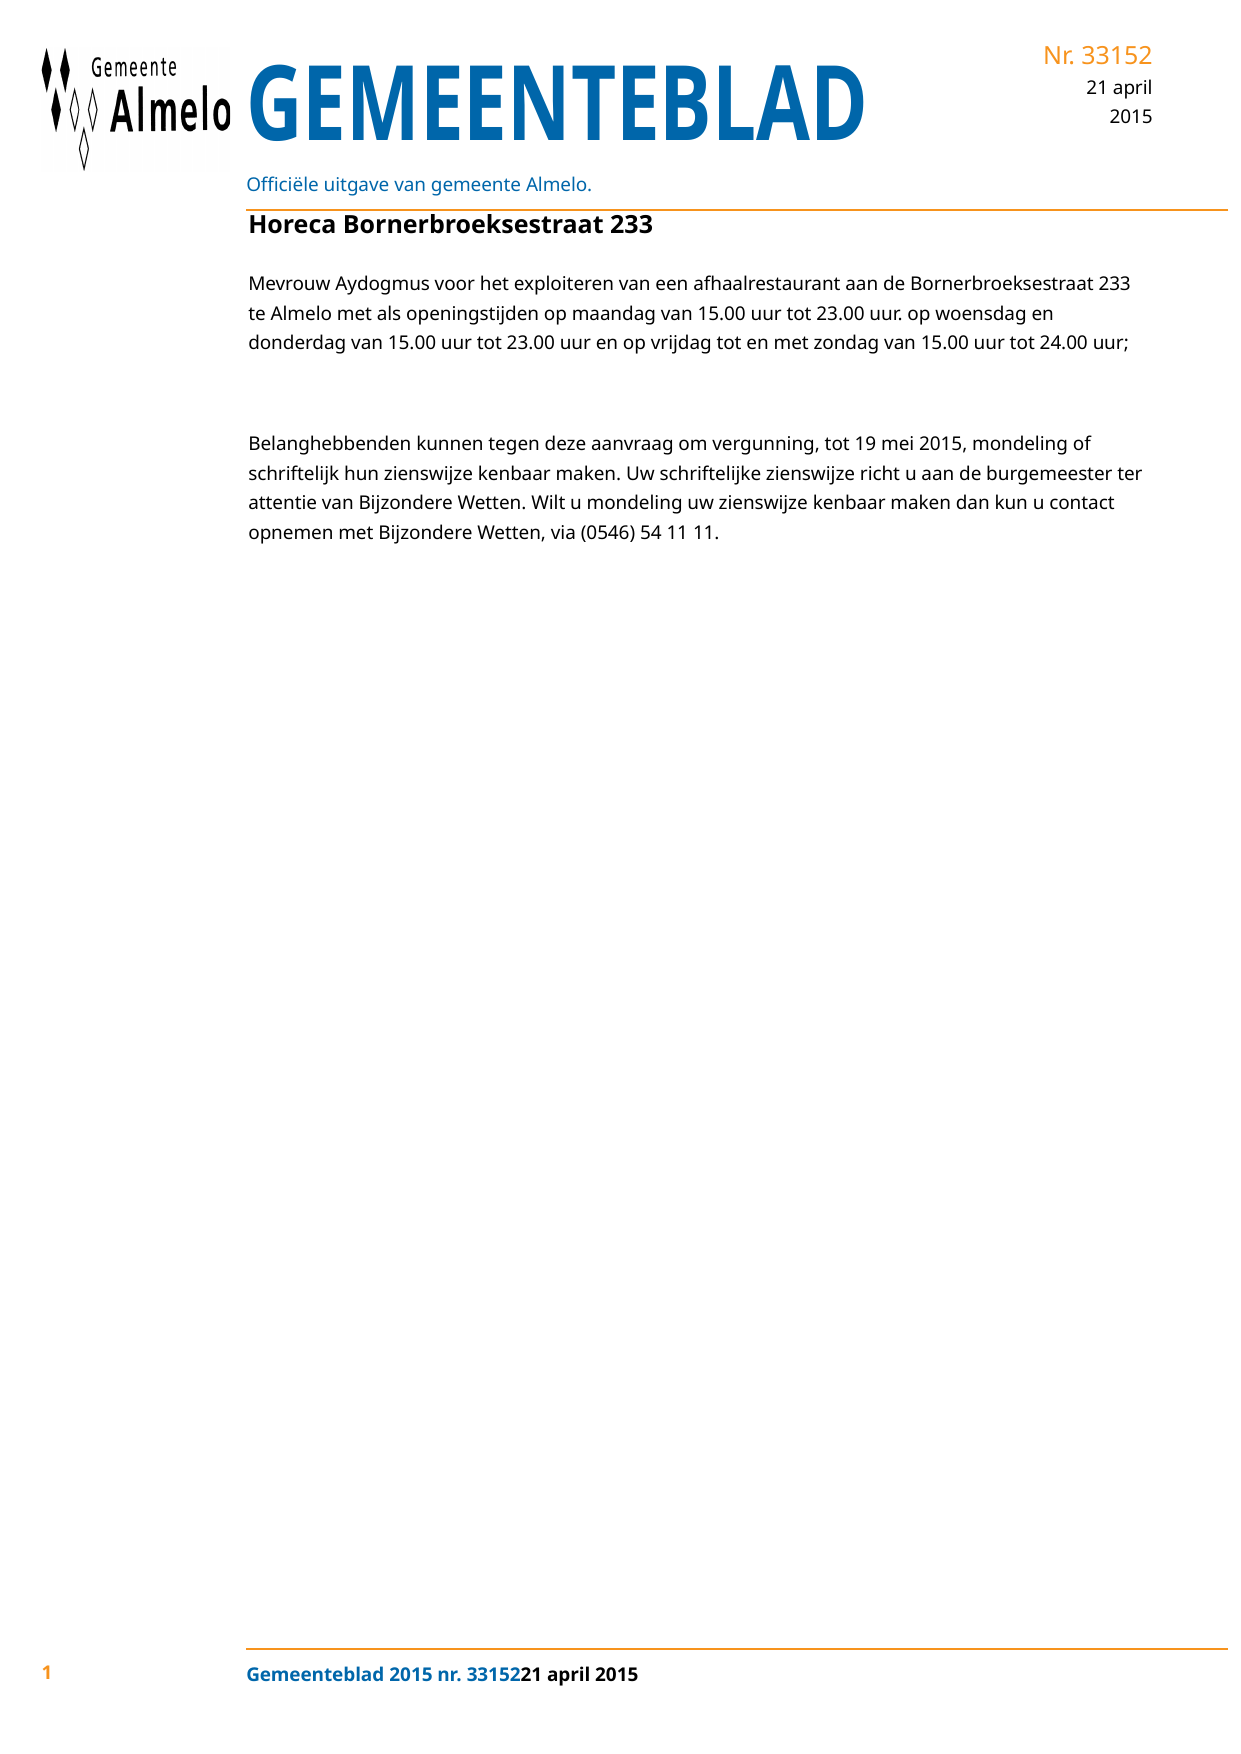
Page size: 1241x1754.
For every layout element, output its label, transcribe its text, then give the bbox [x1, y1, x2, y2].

text Mevrouw Aydogmus voor het exploiteren van een afhaalrestaurant aan de Bornerbroeksestraat 233 te Almelo met als openingstijden op maandag van 15.00 uur tot 23.00 uur. op woensdag en donderdag van 15.00 uur tot 23.00 uur en op vrijdag tot en met zondag van 15.00 uur tot 24.00 uur; [248, 270, 1152, 355]
text Belanghebbenden kunnen tegen deze aanvraag om vergunning, tot 19 mei 2015, mondeling of schriftelijk hun zienswijze kenbaar maken. Uw schriftelijke zienswijze richt u aan de burgemeester ter attentie van Bijzondere Wetten. Wilt u mondeling uw zienswijze kenbaar maken dan kun u contact opnemen met Bijzondere Wetten, via (0546) 54 11 11. [248, 430, 1152, 545]
picture [41, 47, 231, 172]
text Horeca Bornerbroeksestraat 233 [248, 211, 1152, 241]
